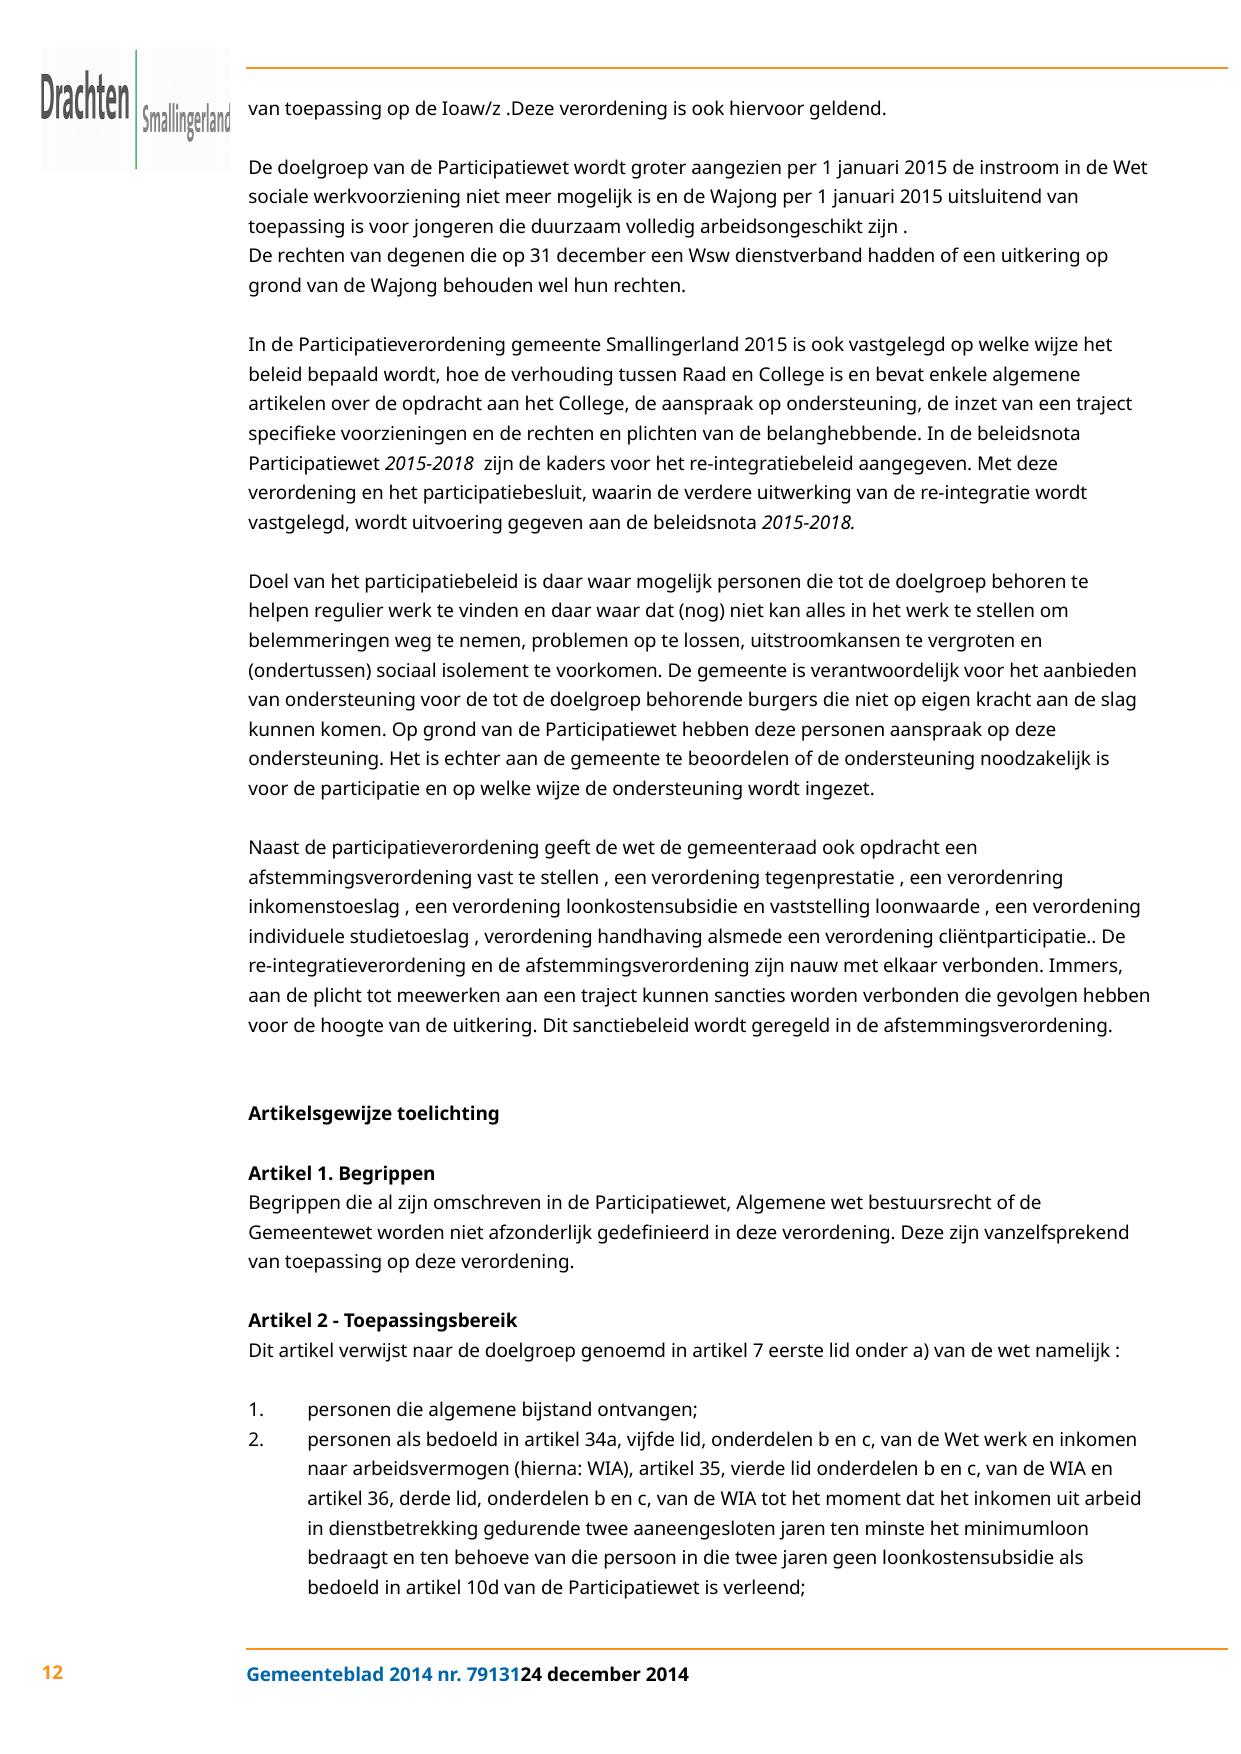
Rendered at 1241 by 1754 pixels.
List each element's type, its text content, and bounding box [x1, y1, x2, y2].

text Artikelsgewijze toelichting [248, 1101, 1152, 1126]
list personen die algemene bijstand ontvangen; [248, 1396, 1152, 1422]
text Dit artikel verwijst naar de doelgroep genoemd in artikel 7 eerste lid onder a) van de wet namelijk : [248, 1337, 1152, 1363]
text Naast de participatieverordening geeft de wet de gemeenteraad ook opdracht een afstemmingsverordening vast te stellen , een verordening tegenprestatie , een verordenring inkomenstoeslag , een verordening loonkostensubsidie en vaststelling loonwaarde , een verordening individuele studietoeslag , verordening handhaving alsmede een verordening cliëntparticipatie.. De re-integratieverordening en de afstemmingsverordening zijn nauw met elkaar verbonden. Immers, aan de plicht tot meewerken aan een traject kunnen sancties worden verbonden die gevolgen hebben voor de hoogte van de uitkering. Dit sanctiebeleid wordt geregeld in de afstemmingsverordening. [248, 834, 1152, 1038]
text van toepassing op de Ioaw/z .Deze verordening is ook hiervoor geldend. [248, 95, 1152, 121]
text Doel van het participatiebeleid is daar waar mogelijk personen die tot de doelgroep behoren te helpen regulier werk te vinden en daar waar dat (nog) niet kan alles in het werk te stellen om belemmeringen weg te nemen, problemen op te lossen, uitstroomkansen te vergroten en (ondertussen) sociaal isolement te voorkomen. De gemeente is verantwoordelijk voor het aanbieden van ondersteuning voor de tot de doelgroep behorende burgers die niet op eigen kracht aan de slag kunnen komen. Op grond van de Participatiewet hebben deze personen aanspraak op deze ondersteuning. Het is echter aan de gemeente te beoordelen of de ondersteuning noodzakelijk is voor de participatie en op welke wijze de ondersteuning wordt ingezet. [248, 568, 1152, 801]
text Artikel 2 - Toepassingsbereik [248, 1308, 1152, 1333]
text De doelgroep van de Participatiewet wordt groter aangezien per 1 januari 2015 de instroom in de Wet sociale werkvoorziening niet meer mogelijk is en de Wajong per 1 januari 2015 uitsluitend van toepassing is voor jongeren die duurzaam volledig arbeidsongeschikt zijn . [248, 154, 1152, 239]
text De rechten van degenen die op 31 december een Wsw dienstverband hadden of een uitkering op grond van de Wajong behouden wel hun rechten. [248, 243, 1152, 298]
picture [41, 47, 231, 172]
list personen als bedoeld in artikel 34a, vijfde lid, onderdelen b en c, van de Wet werk en inkomen naar arbeidsvermogen (hierna: WIA), artikel 35, vierde lid onderdelen b en c, van de WIA en artikel 36, derde lid, onderdelen b en c, van de WIA tot het moment dat het inkomen uit arbeid in dienstbetrekking gedurende twee aaneengesloten jaren ten minste het minimumloon bedraagt en ten behoeve van die persoon in die twee jaren geen loonkostensubsidie als bedoeld in artikel 10d van de Participatiewet is verleend; [248, 1426, 1152, 1600]
text Begrippen die al zijn omschreven in de Participatiewet, Algemene wet bestuursrecht of de Gemeentewet worden niet afzonderlijk gedefinieerd in deze verordening. Deze zijn vanzelfsprekend van toepassing op deze verordening. [248, 1189, 1152, 1274]
text Artikel 1. Begrippen [248, 1160, 1152, 1186]
text In de Participatieverordening gemeente Smallingerland 2015 is ook vastgelegd op welke wijze het beleid bepaald wordt, hoe de verhouding tussen Raad en College is en bevat enkele algemene artikelen over de opdracht aan het College, de aanspraak op ondersteuning, de inzet van een traject specifieke voorzieningen en de rechten en plichten van de belanghebbende. In de beleidsnota Participatiewet 2015-2018 zijn de kaders voor het re-integratiebeleid aangegeven. Met deze verordening en het participatiebesluit, waarin de verdere uitwerking van de re-integratie wordt vastgelegd, wordt uitvoering gegeven aan de beleidsnota 2015-2018. [248, 331, 1152, 535]
